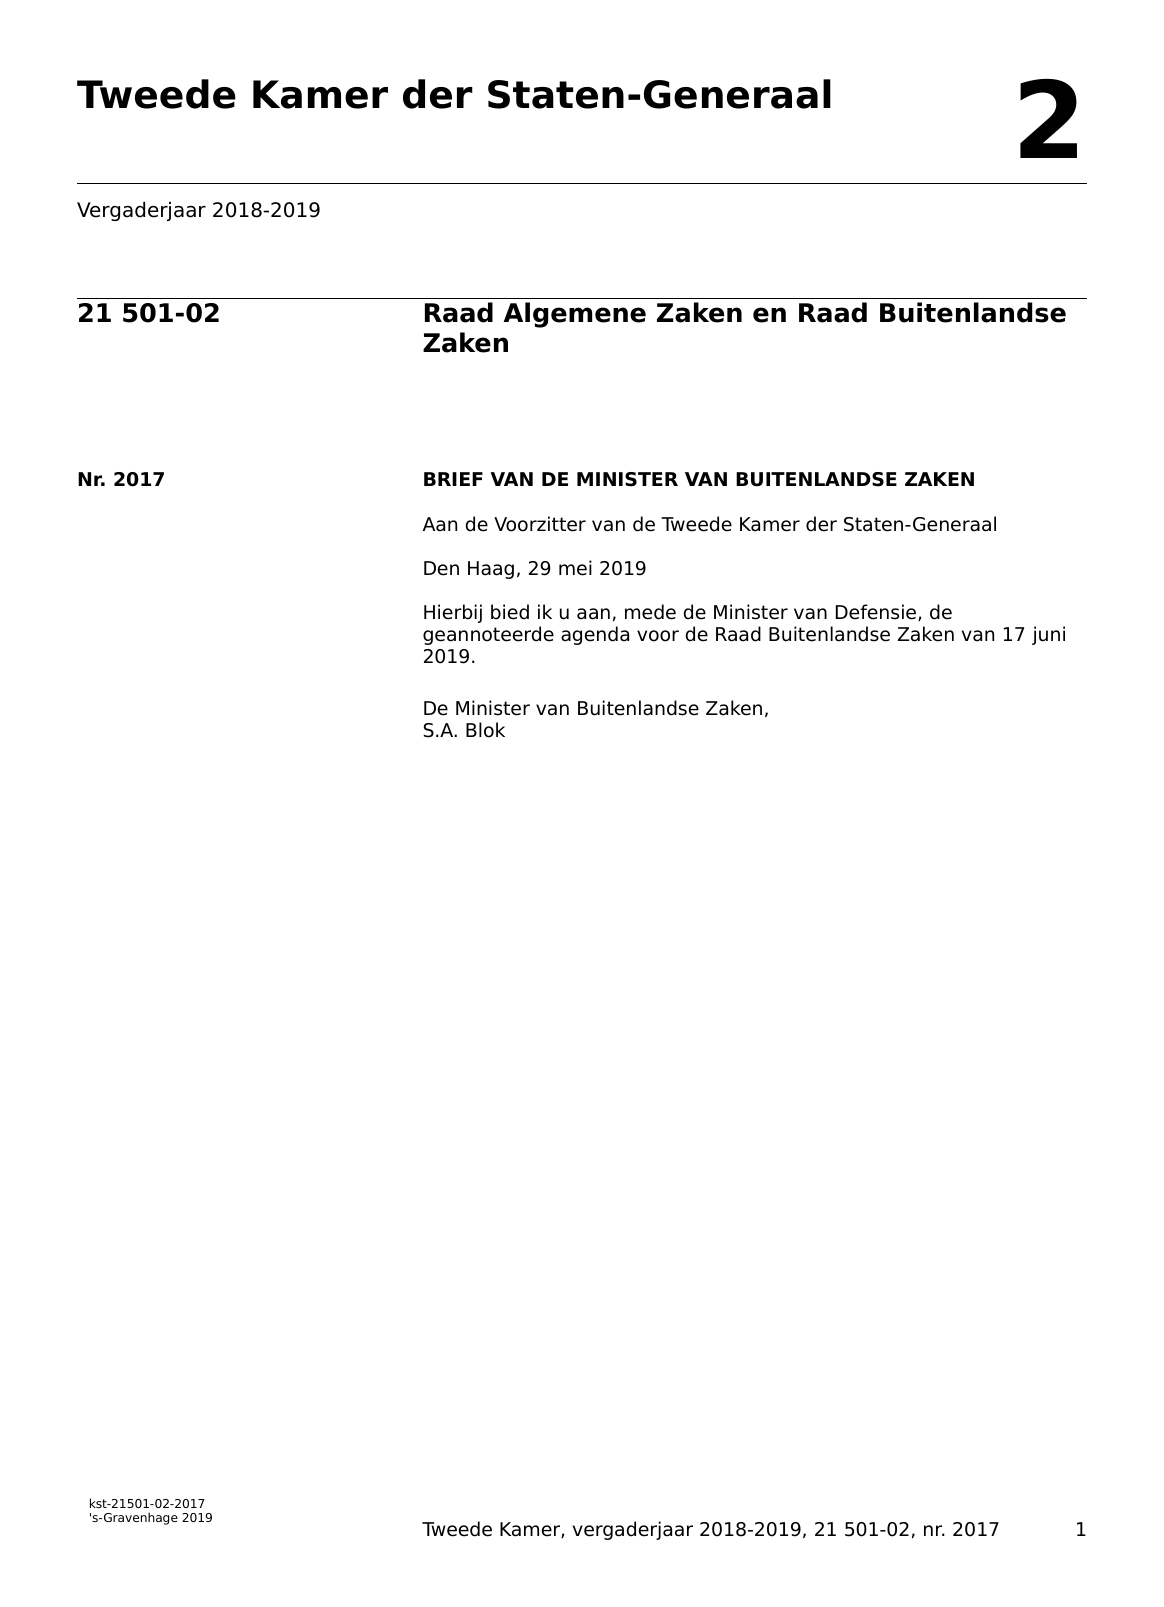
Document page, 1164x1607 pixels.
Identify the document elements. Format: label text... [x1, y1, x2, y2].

subtitle 21 501-02 Raad Algemene Zaken en Raad Buitenlandse Zaken [77, 299, 1087, 358]
text Aan de Voorzitter van de Tweede Kamer der Staten-Generaal [422, 513, 1087, 536]
text 's-Gravenhage 2019 [88, 1511, 323, 1525]
text Den Haag, 29 mei 2019 [422, 558, 1087, 580]
text Hierbij bied ik u aan, mede de Minister van Defensie, de geannoteerde agenda voor de Raad Buitenlandse Zaken van 17 juni 2019. [422, 602, 1087, 668]
text kst-21501-02-2017 [88, 1497, 323, 1511]
text De Minister van Buitenlandse Zaken, S.A. Blok [422, 698, 1087, 742]
table_header Tweede Kamer der Staten-Generaal [77, 59, 886, 183]
table_header 2 [886, 59, 1087, 183]
subtitle Nr. 2017 BRIEF VAN DE MINISTER VAN BUITENLANDSE ZAKEN [77, 469, 1087, 491]
table_cell Vergaderjaar 2018-2019 [77, 184, 1087, 298]
